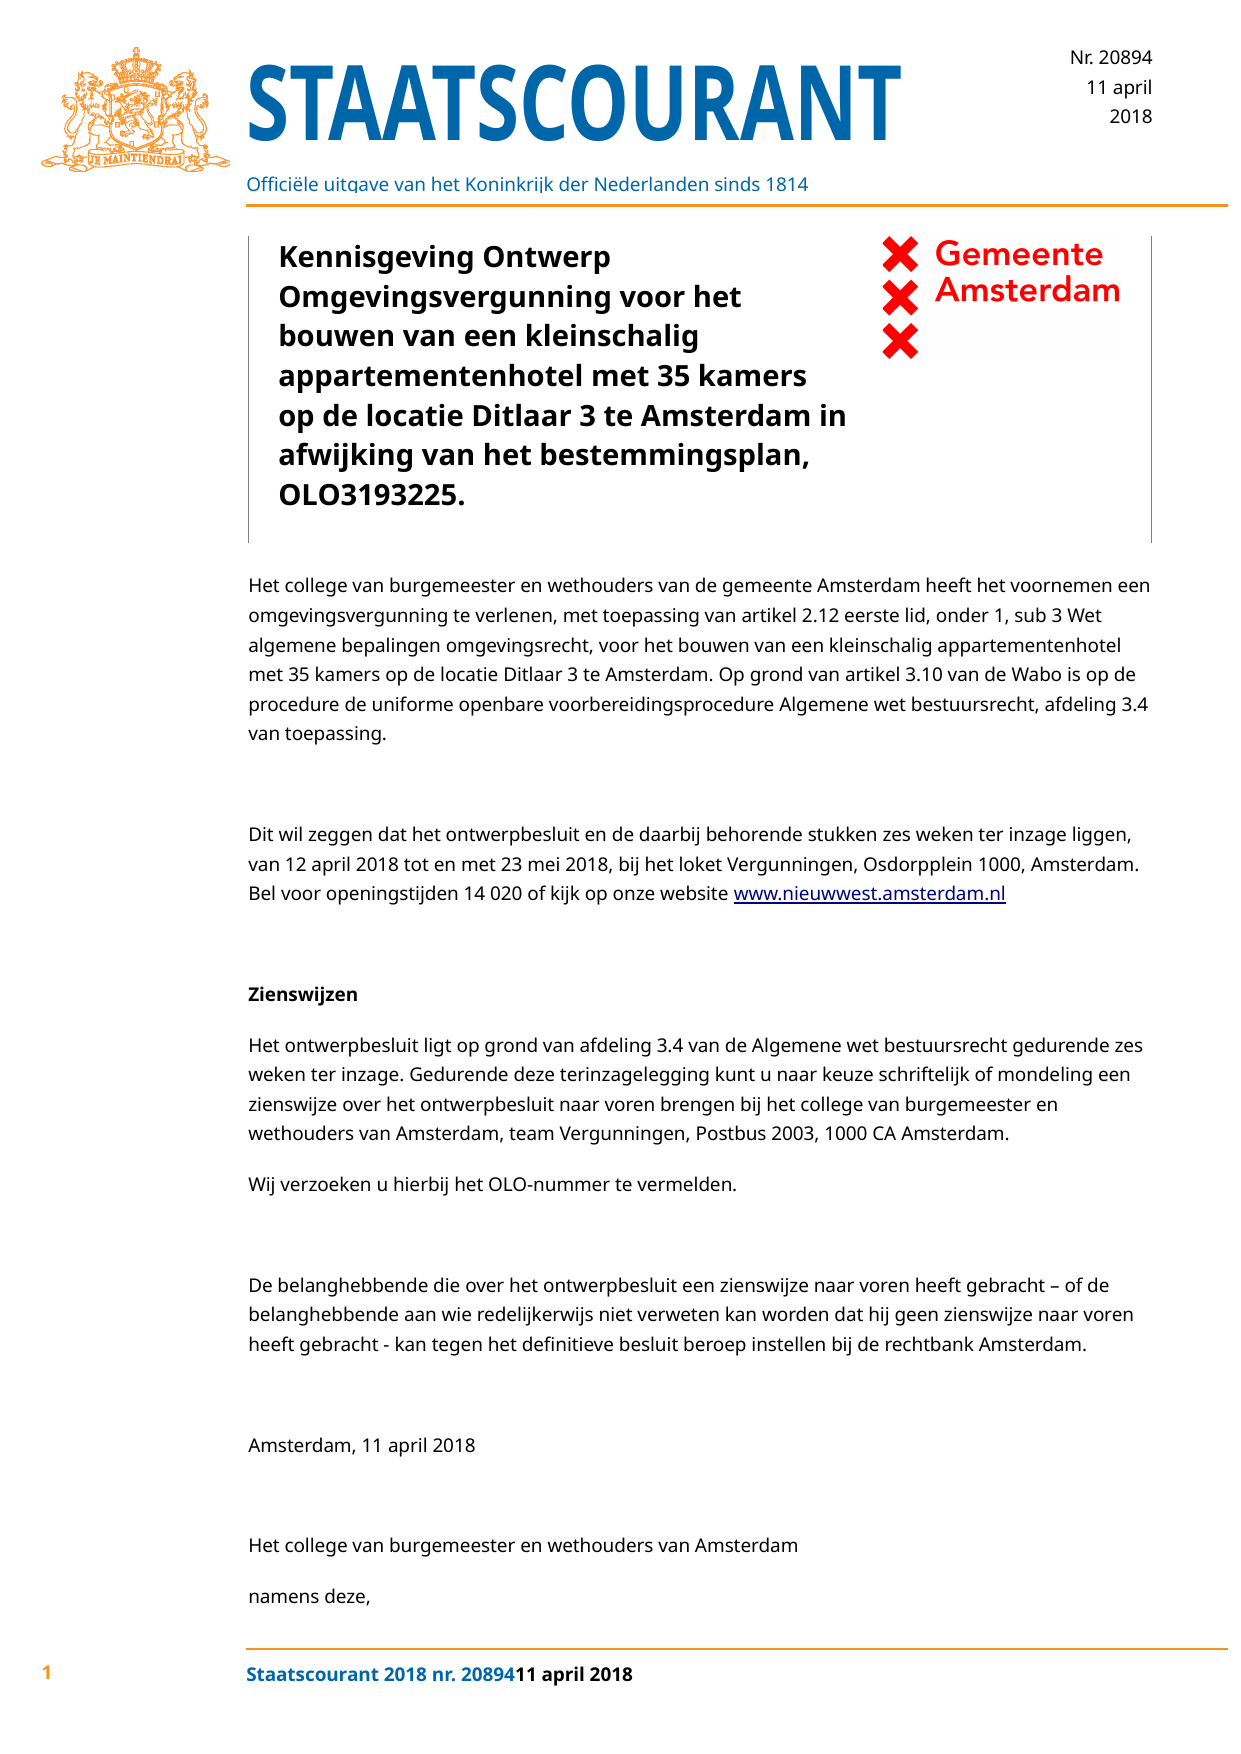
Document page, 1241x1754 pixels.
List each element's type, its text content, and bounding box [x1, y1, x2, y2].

text Dit wil zeggen dat het ontwerpbesluit en de daarbij behorende stukken zes weken ter inzage liggen, van 12 april 2018 tot en met 23 mei 2018, bij het loket Vergunningen, Osdorpplein 1000, Amsterdam. Bel voor openingstijden 14 020 of kijk op onze website www.nieuwwest.amsterdam.nl [248, 821, 1152, 906]
text Het college van burgemeester en wethouders van de gemeente Amsterdam heeft het voornemen een omgevingsvergunning te verlenen, met toepassing van artikel 2.12 eerste lid, onder 1, sub 3 Wet algemene bepalingen omgevingsrecht, voor het bouwen van een kleinschalig appartementenhotel met 35 kamers op de locatie Ditlaar 3 te Amsterdam. Op grond van artikel 3.10 van de Wabo is op de procedure de uniforme openbare voorbereidingsprocedure Algemene wet bestuursrecht, afdeling 3.4 van toepassing. [248, 573, 1152, 746]
text namens deze, [248, 1583, 1152, 1609]
table_header Kennisgeving Ontwerp Omgevingsvergunning voor het bouwen van een kleinschalig appartementenhotel met 35 kamers op de locatie Ditlaar 3 te Amsterdam in afwijking van het bestemmingsplan, OLO3193225. [249, 236, 850, 543]
text De belanghebbende die over het ontwerpbesluit een zienswijze naar voren heeft gebracht – of de belanghebbende aan wie redelijkerwijs niet verweten kan worden dat hij geen zienswijze naar voren heeft gebracht - kan tegen het definitieve besluit beroep instellen bij de rechtbank Amsterdam. [248, 1272, 1152, 1357]
picture [41, 47, 231, 172]
text Amsterdam, 11 april 2018 [248, 1432, 1152, 1458]
text Het college van burgemeester en wethouders van Amsterdam [248, 1533, 1152, 1558]
text Het ontwerpbesluit ligt op grond van afdeling 3.4 van de Algemene wet bestuursrecht gedurende zes weken ter inzage. Gedurende deze terinzagelegging kunt u naar keuze schriftelijk of mondeling een zienswijze over het ontwerpbesluit naar voren brengen bij het college van burgemeester en wethouders van Amsterdam, team Vergunningen, Postbus 2003, 1000 CA Amsterdam. [248, 1032, 1152, 1146]
text Zienswijzen [248, 981, 1152, 1007]
text Wij verzoeken u hierbij het OLO-nummer te vermelden. [248, 1171, 1152, 1197]
picture [882, 236, 1119, 359]
table_header [850, 236, 1151, 543]
